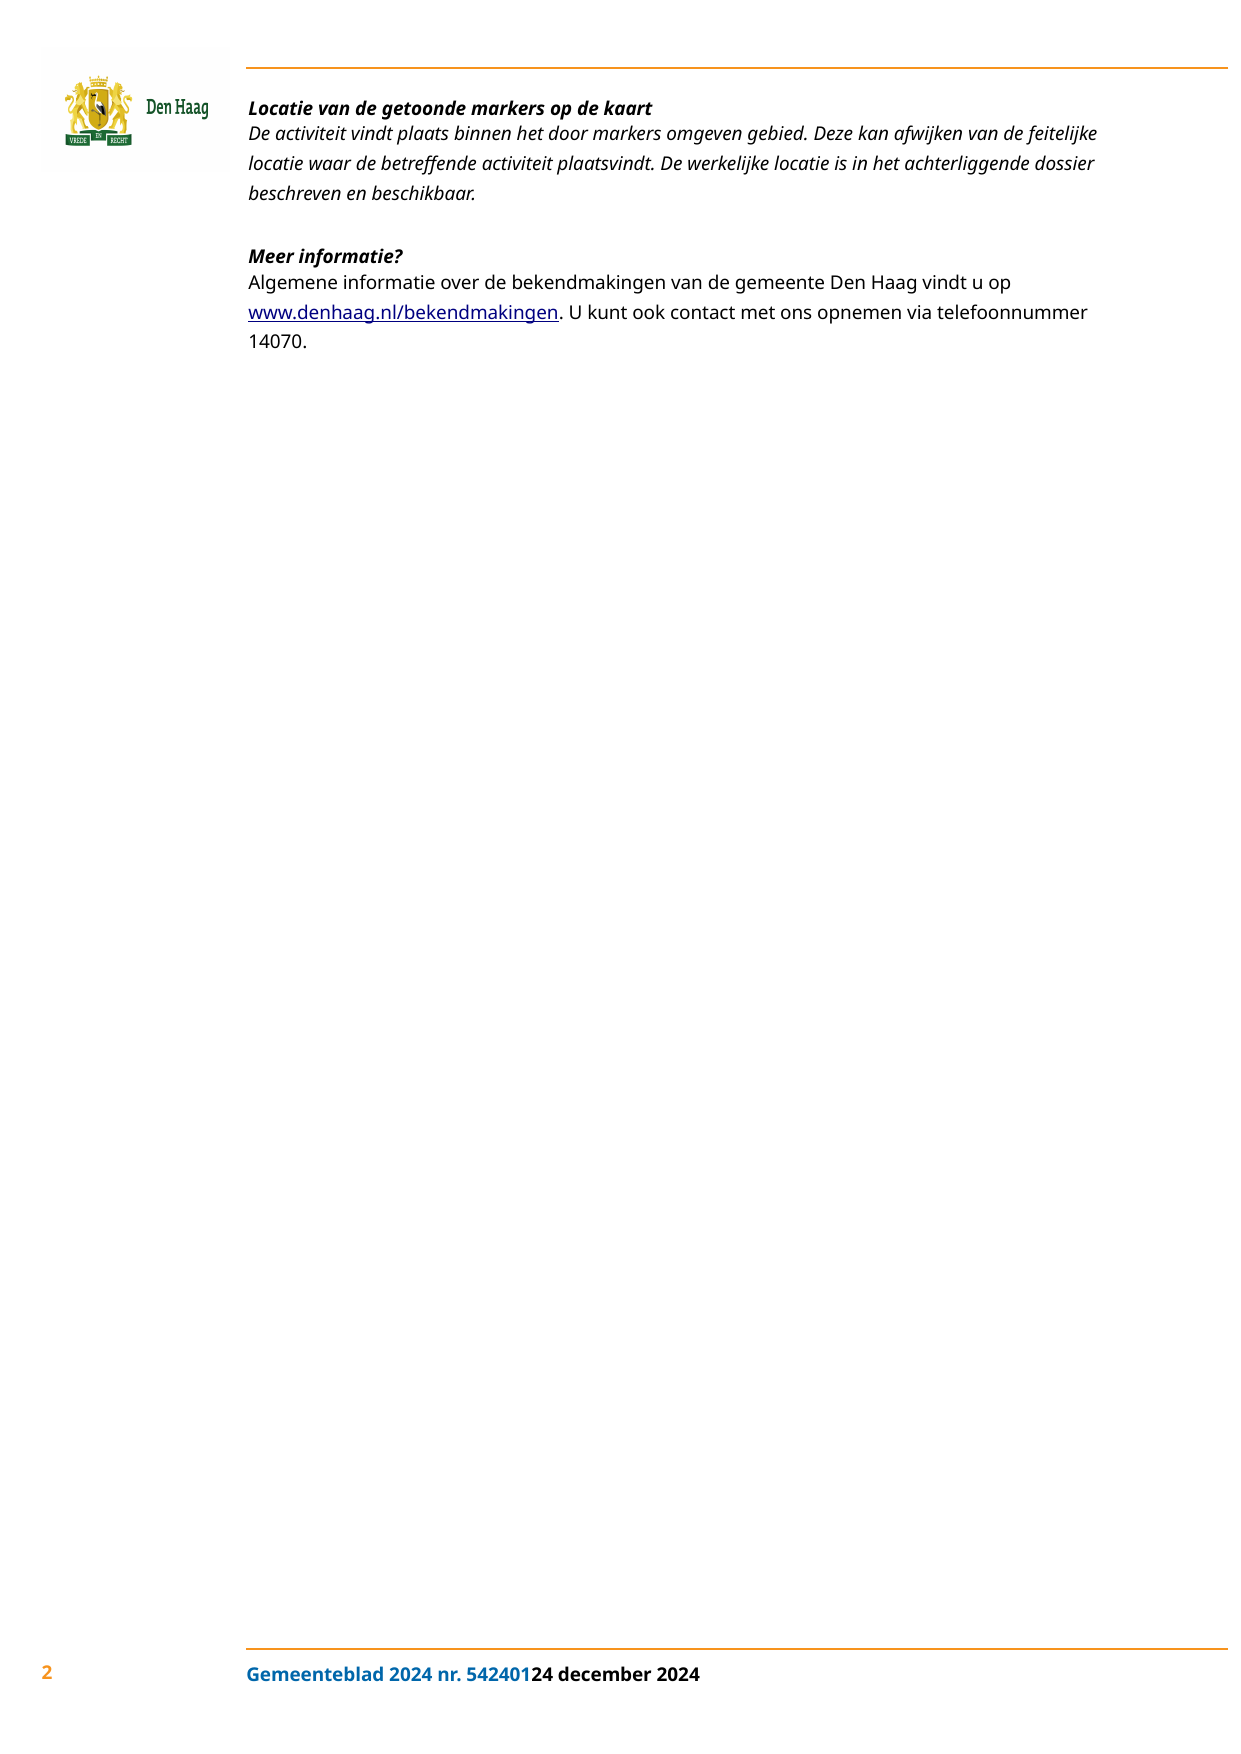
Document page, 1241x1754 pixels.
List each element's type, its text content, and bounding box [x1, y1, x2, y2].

text Meer informatie? [248, 244, 1152, 269]
text Locatie van de getoonde markers op de kaart [248, 95, 1152, 121]
text De activiteit vindt plaats binnen het door markers omgeven gebied. Deze kan afwijken van de feitelijke locatie waar de betreffende activiteit plaatsvindt. De werkelijke locatie is in het achterliggende dossier beschreven en beschikbaar. [248, 121, 1152, 205]
text Algemene informatie over de bekendmakingen van de gemeente Den Haag vindt u op www.denhaag.nl/bekendmakingen. U kunt ook contact met ons opnemen via telefoonnummer 14070. [248, 269, 1152, 354]
picture [41, 47, 231, 172]
